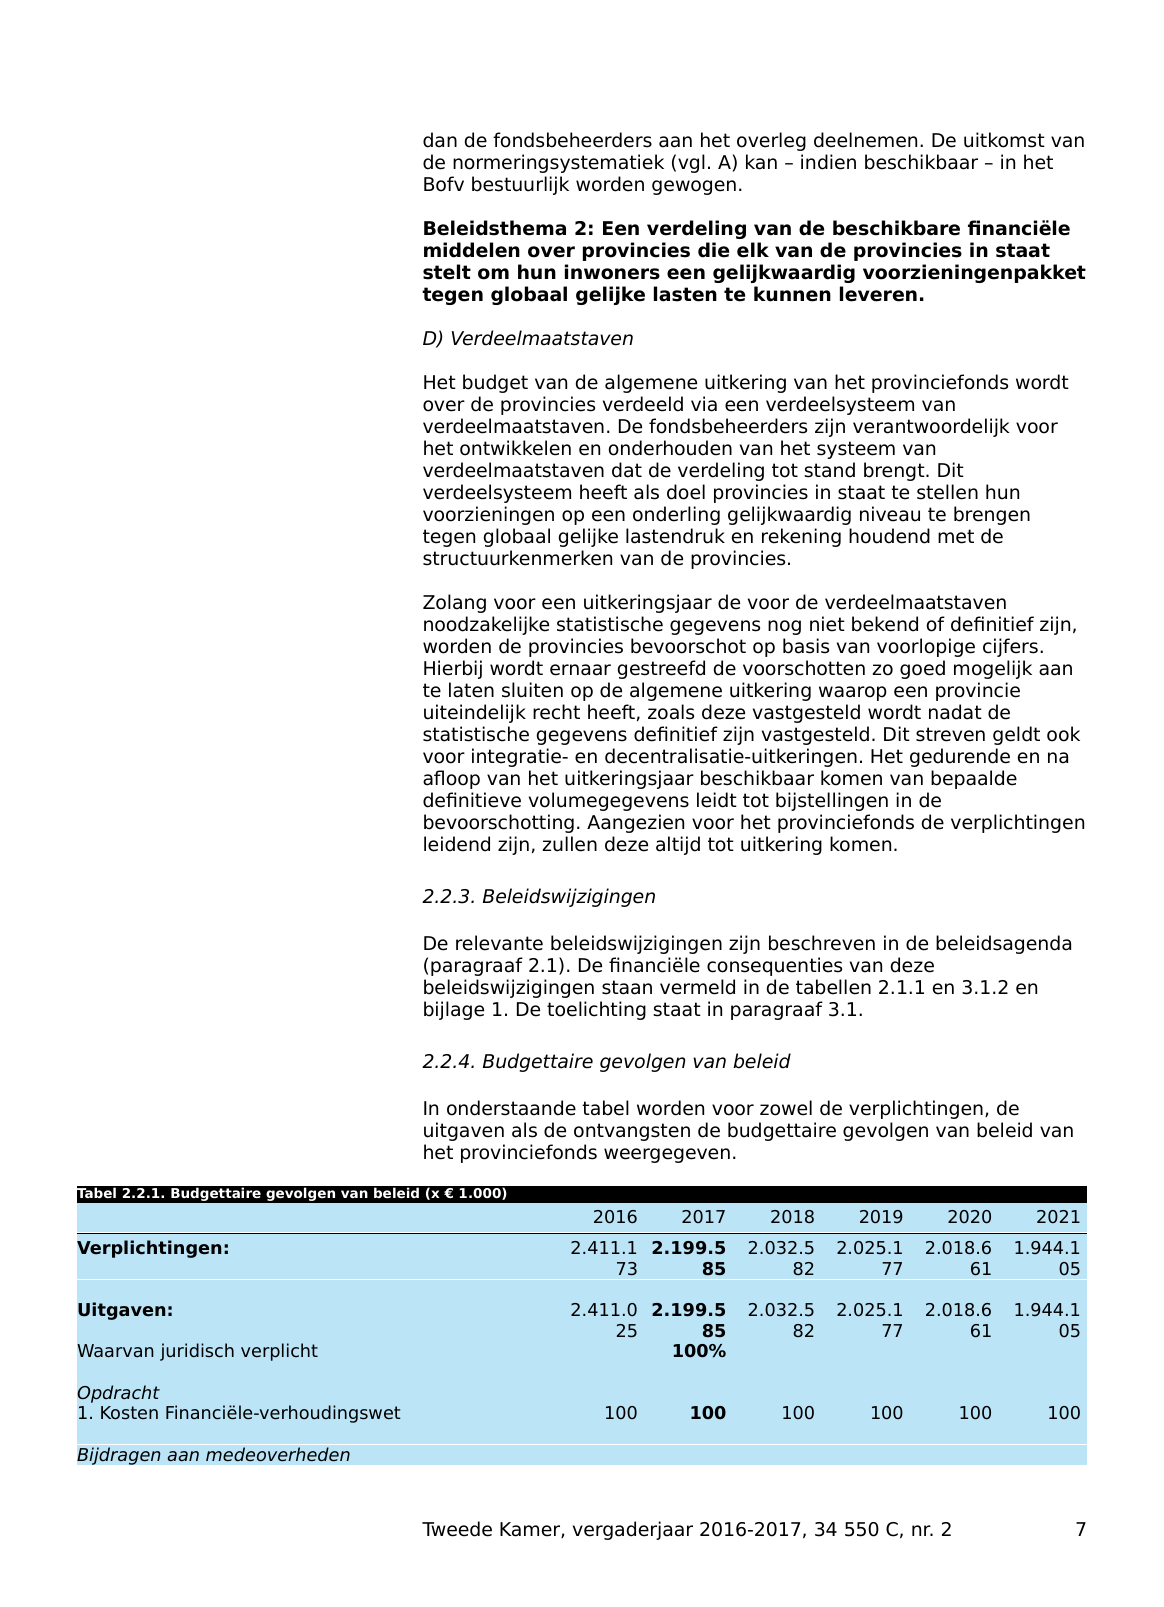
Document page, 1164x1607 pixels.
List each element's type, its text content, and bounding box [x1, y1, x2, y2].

table_cell [644, 1280, 732, 1300]
table_cell [998, 1445, 1087, 1465]
subtitle 2.2.4. Budgettaire gevolgen van beleid [422, 1051, 1087, 1073]
text In onderstaande tabel worden voor zowel de verplichtingen, de uitgaven als de ontvangsten de budgettaire gevolgen van beleid van het provinciefonds weergegeven. [422, 1098, 1087, 1164]
table_cell [821, 1280, 909, 1300]
table_cell [909, 1362, 998, 1383]
table_cell [998, 1280, 1087, 1300]
table_cell Opdracht [77, 1383, 555, 1403]
table_cell [998, 1424, 1087, 1444]
table_cell [998, 1362, 1087, 1383]
table_cell [644, 1383, 732, 1403]
table_cell 2017 [644, 1203, 732, 1232]
table_cell [555, 1280, 644, 1300]
table_cell [732, 1362, 821, 1383]
table_cell 2.411.025 [555, 1300, 644, 1341]
table_cell [555, 1424, 644, 1444]
table_cell [909, 1383, 998, 1403]
table_cell [821, 1362, 909, 1383]
table_cell [998, 1341, 1087, 1362]
table_cell 2.199.585 [644, 1234, 732, 1279]
table_cell [909, 1280, 998, 1300]
table_cell [77, 1203, 555, 1232]
table_cell [732, 1424, 821, 1444]
table_cell 2.199.585 [644, 1300, 732, 1341]
table_cell 2.018.661 [909, 1300, 998, 1341]
table_cell 2019 [821, 1203, 909, 1232]
table_cell Verplichtingen: [77, 1234, 555, 1279]
table_cell 1.944.105 [998, 1300, 1087, 1341]
table_cell [555, 1362, 644, 1383]
table_cell [732, 1280, 821, 1300]
table_cell 2.032.582 [732, 1300, 821, 1341]
table_cell 2.025.177 [821, 1300, 909, 1341]
table_cell [77, 1280, 555, 1300]
table_cell [732, 1383, 821, 1403]
text dan de fondsbeheerders aan het overleg deelnemen. De uitkomst van de normeringsystematiek (vgl. A) kan – indien beschikbaar – in het Bofv bestuurlijk worden gewogen. [422, 130, 1087, 196]
table_cell [732, 1341, 821, 1362]
text Het budget van de algemene uitkering van het provinciefonds wordt over de provincies verdeeld via een verdeelsysteem van verdeelmaatstaven. De fondsbeheerders zijn verantwoordelijk voor het ontwikkelen en onderhouden van het systeem van verdeelmaatstaven dat de verdeling tot stand brengt. Dit verdeelsysteem heeft als doel provincies in staat te stellen hun voorzieningen op een onderling gelijkwaardig niveau te brengen tegen globaal gelijke lastendruk en rekening houdend met de structuurkenmerken van de provincies. [422, 372, 1087, 570]
table_cell [644, 1445, 732, 1465]
table_cell Waarvan juridisch verplicht [77, 1341, 555, 1362]
table_cell 2.411.173 [555, 1234, 644, 1279]
table_cell [644, 1362, 732, 1383]
table_cell 100 [909, 1403, 998, 1424]
table_cell 100% [644, 1341, 732, 1362]
table_cell 2.025.177 [821, 1234, 909, 1279]
table_cell Bijdragen aan medeoverheden [77, 1445, 555, 1465]
table_cell 2018 [732, 1203, 821, 1232]
table_cell 2.018.661 [909, 1234, 998, 1279]
table_header Tabel 2.2.1. Budgettaire gevolgen van beleid (x € 1.000) [77, 1186, 1087, 1201]
subtitle D) Verdeelmaatstaven [422, 328, 1087, 350]
table_cell 2021 [998, 1203, 1087, 1232]
table_cell [555, 1341, 644, 1362]
table_cell 1. Kosten Financiële-verhoudingswet [77, 1403, 555, 1424]
table_cell [821, 1424, 909, 1444]
table_cell [821, 1383, 909, 1403]
text De relevante beleidswijzigingen zijn beschreven in de beleidsagenda (paragraaf 2.1). De financiële consequenties van deze beleidswijzigingen staan vermeld in de tabellen 2.1.1 en 3.1.2 en bijlage 1. De toelichting staat in paragraaf 3.1. [422, 933, 1087, 1021]
subtitle 2.2.3. Beleidswijzigingen [422, 886, 1087, 908]
table_cell 100 [998, 1403, 1087, 1424]
table_cell 100 [555, 1403, 644, 1424]
table_cell 100 [821, 1403, 909, 1424]
text Beleidsthema 2: Een verdeling van de beschikbare financiële middelen over provincies die elk van de provincies in staat stelt om hun inwoners een gelijkwaardig voorzieningenpakket tegen globaal gelijke lasten te kunnen leveren. [422, 218, 1087, 306]
table_cell [909, 1341, 998, 1362]
table_cell [909, 1424, 998, 1444]
table_cell 100 [732, 1403, 821, 1424]
table_cell [998, 1383, 1087, 1403]
table_cell [732, 1445, 821, 1465]
table_cell 2020 [909, 1203, 998, 1232]
table_cell [821, 1341, 909, 1362]
table_cell 2016 [555, 1203, 644, 1232]
table_cell 1.944.105 [998, 1234, 1087, 1279]
table_cell [77, 1362, 555, 1383]
table_cell [77, 1424, 555, 1444]
table_cell [909, 1445, 998, 1465]
table_cell Uitgaven: [77, 1300, 555, 1341]
text Zolang voor een uitkeringsjaar de voor de verdeelmaatstaven noodzakelijke statistische gegevens nog niet bekend of definitief zijn, worden de provincies bevoorschot op basis van voorlopige cijfers. Hierbij wordt ernaar gestreefd de voorschotten zo goed mogelijk aan te laten sluiten op de algemene uitkering waarop een provincie uiteindelijk recht heeft, zoals deze vastgesteld wordt nadat de statistische gegevens definitief zijn vastgesteld. Dit streven geldt ook voor integratie- en decentralisatie-uitkeringen. Het gedurende en na afloop van het uitkeringsjaar beschikbaar komen van bepaalde definitieve volumegegevens leidt tot bijstellingen in de bevoorschotting. Aangezien voor het provinciefonds de verplichtingen leidend zijn, zullen deze altijd tot uitkering komen. [422, 592, 1087, 856]
table_cell 2.032.582 [732, 1234, 821, 1279]
table_cell [555, 1445, 644, 1465]
table_cell [555, 1383, 644, 1403]
table_cell [644, 1424, 732, 1444]
table_cell [821, 1445, 909, 1465]
table_cell 100 [644, 1403, 732, 1424]
